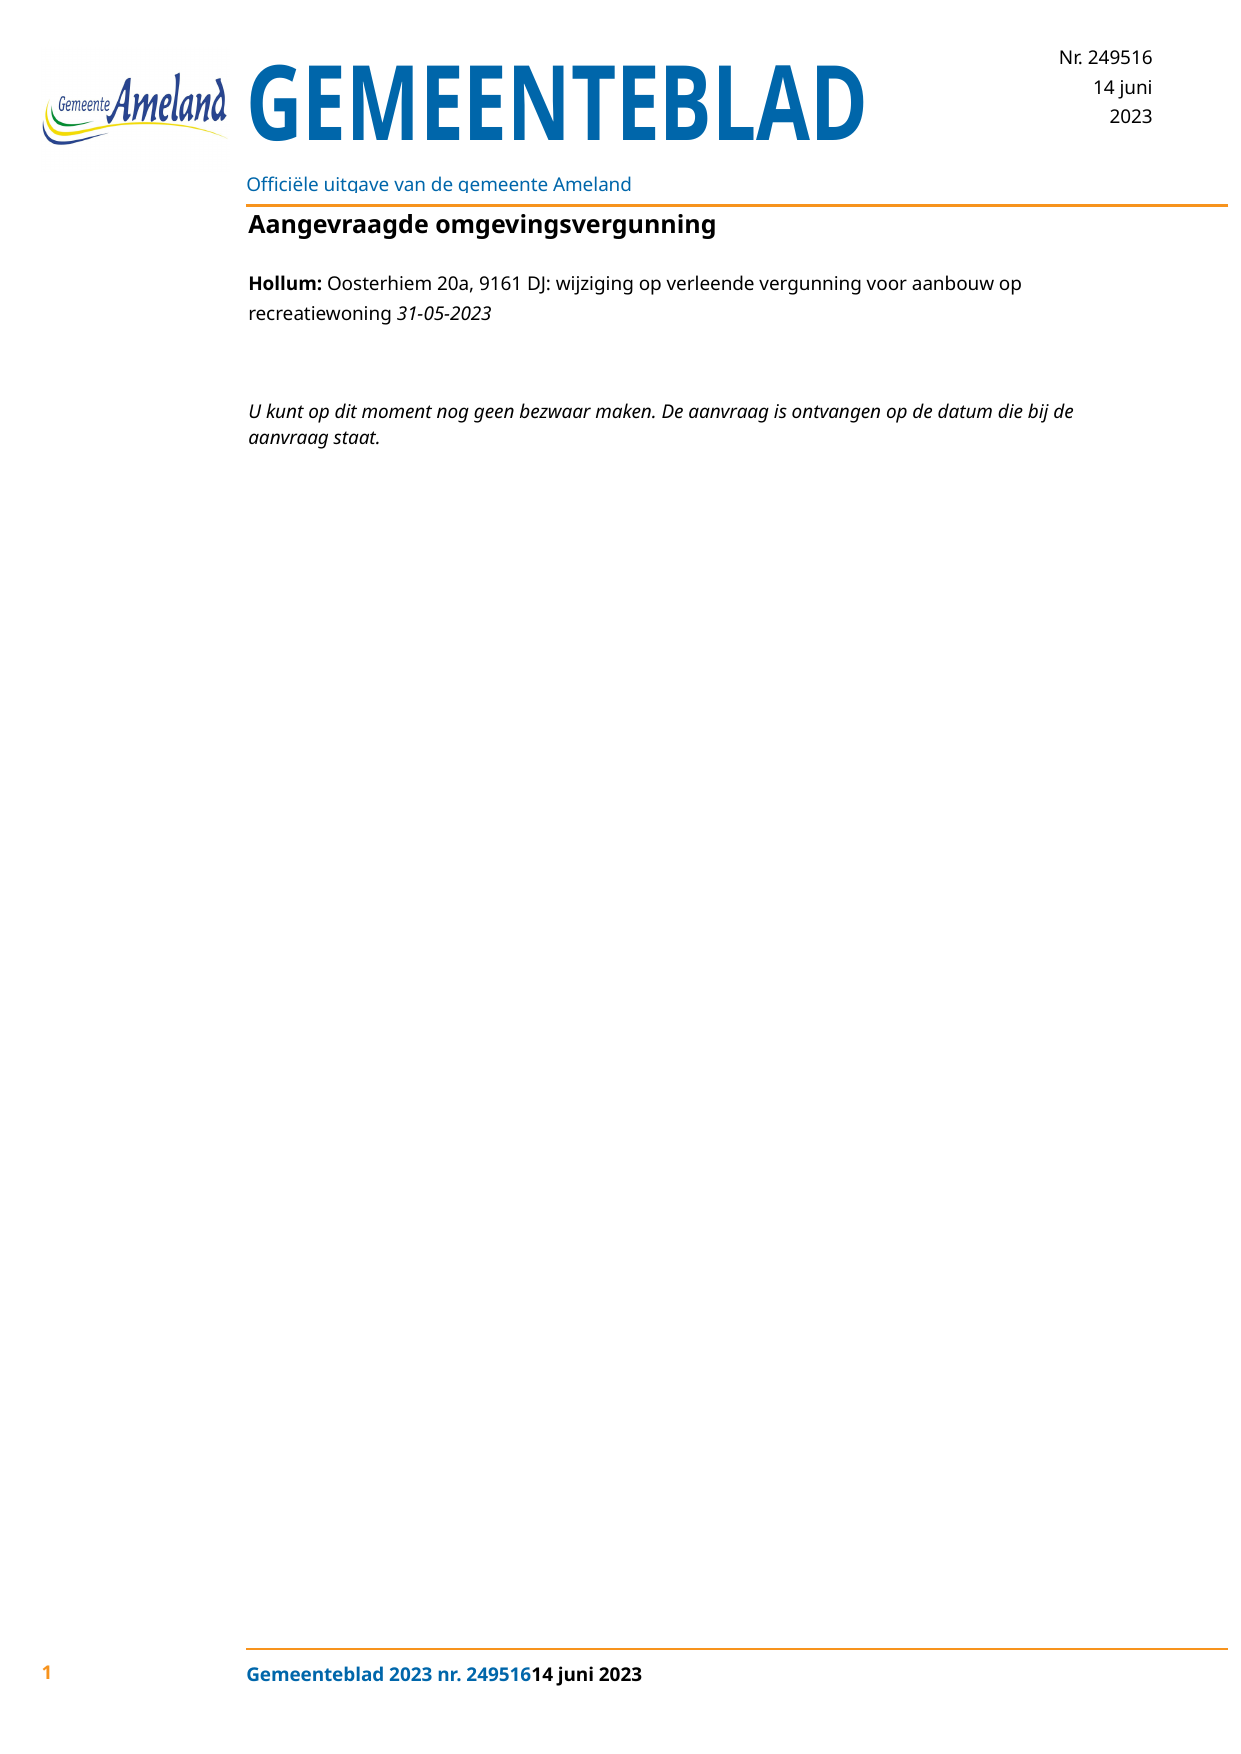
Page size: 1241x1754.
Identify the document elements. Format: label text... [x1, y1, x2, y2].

text Aangevraagde omgevingsvergunning [248, 207, 1152, 241]
picture [41, 47, 231, 172]
text U kunt op dit moment nog geen bezwaar maken. De aanvraag is ontvangen op de datum die bij de aanvraag staat. [248, 398, 1152, 449]
text Hollum: Oosterhiem 20a, 9161 DJ: wijziging op verleende vergunning voor aanbouw op recreatiewoning 31-05-2023 [248, 270, 1152, 326]
